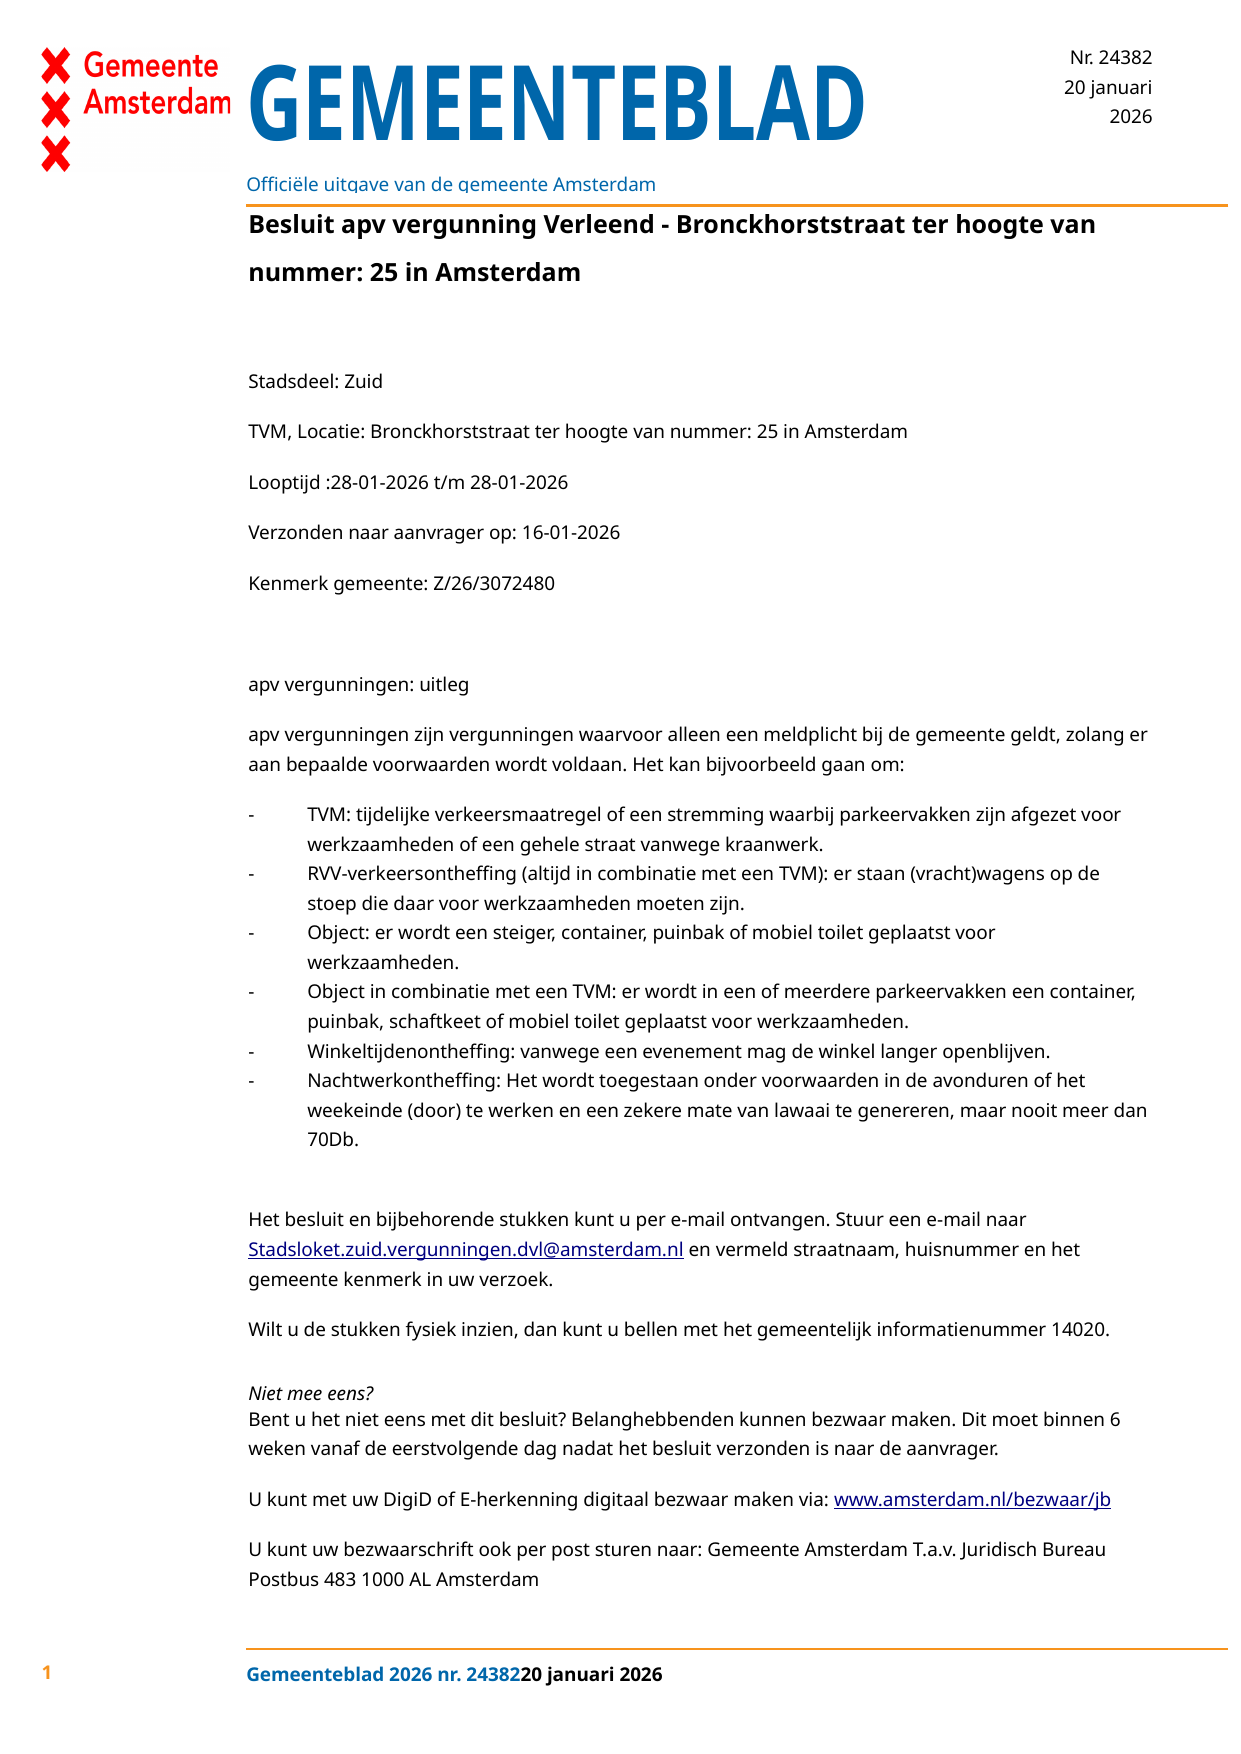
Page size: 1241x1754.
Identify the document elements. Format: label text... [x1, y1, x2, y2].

text Wilt u de stukken fysiek inzien, dan kunt u bellen met het gemeentelijk informatienummer 14020. [248, 1316, 1152, 1342]
text Niet mee eens? [248, 1380, 1152, 1406]
text Verzonden naar aanvrager op: 16-01-2026 [248, 519, 1152, 545]
list TVM: tijdelijke verkeersmaatregel of een stremming waarbij parkeervakken zijn afgezet voor werkzaamheden of een gehele straat vanwege kraanwerk. [248, 801, 1152, 857]
list Object: er wordt een steiger, container, puinbak of mobiel toilet geplaatst voor werkzaamheden. [248, 919, 1152, 975]
text TVM, Locatie: Bronckhorststraat ter hoogte van nummer: 25 in Amsterdam [248, 419, 1152, 444]
text apv vergunningen: uitleg [248, 671, 1152, 697]
text apv vergunningen zijn vergunningen waarvoor alleen een meldplicht bij de gemeente geldt, zolang er aan bepaalde voorwaarden wordt voldaan. Het kan bijvoorbeeld gaan om: [248, 721, 1152, 777]
text Bent u het niet eens met dit besluit? Belanghebbenden kunnen bezwaar maken. Dit moet binnen 6 weken vanaf de eerstvolgende dag nadat het besluit verzonden is naar de aanvrager. [248, 1406, 1152, 1461]
text Kenmerk gemeente: Z/26/3072480 [248, 570, 1152, 596]
text Het besluit en bijbehorende stukken kunt u per e-mail ontvangen. Stuur een e-mail naar Stadsloket.zuid.vergunningen.dvl@amsterdam.nl en vermeld straatnaam, huisnummer en het gemeente kenmerk in uw verzoek. [248, 1207, 1152, 1292]
text U kunt uw bezwaarschrift ook per post sturen naar: Gemeente Amsterdam T.a.v. Juridisch Bureau Postbus 483 1000 AL Amsterdam [248, 1536, 1152, 1592]
text Looptijd :28-01-2026 t/m 28-01-2026 [248, 469, 1152, 495]
list Winkeltijdenontheffing: vanwege een evenement mag de winkel langer openblijven. [248, 1038, 1152, 1064]
list RVV-verkeersontheffing (altijd in combinatie met een TVM): er staan (vracht)wagens op de stoep die daar voor werkzaamheden moeten zijn. [248, 860, 1152, 916]
list Nachtwerkontheffing: Het wordt toegestaan onder voorwaarden in de avonduren of het weekeinde (door) te werken en een zekere mate van lawaai te genereren, maar nooit meer dan 70Db. [248, 1067, 1152, 1152]
text Besluit apv vergunning Verleend - Bronckhorststraat ter hoogte van nummer: 25 in Amsterdam [248, 207, 1152, 288]
picture [41, 47, 231, 172]
text U kunt met uw DigiD of E-herkenning digitaal bezwaar maken via: www.amsterdam.nl/bezwaar/jb [248, 1486, 1152, 1512]
list Object in combinatie met een TVM: er wordt in een of meerdere parkeervakken een container, puinbak, schaftkeet of mobiel toilet geplaatst voor werkzaamheden. [248, 979, 1152, 1034]
text Stadsdeel: Zuid [248, 368, 1152, 394]
